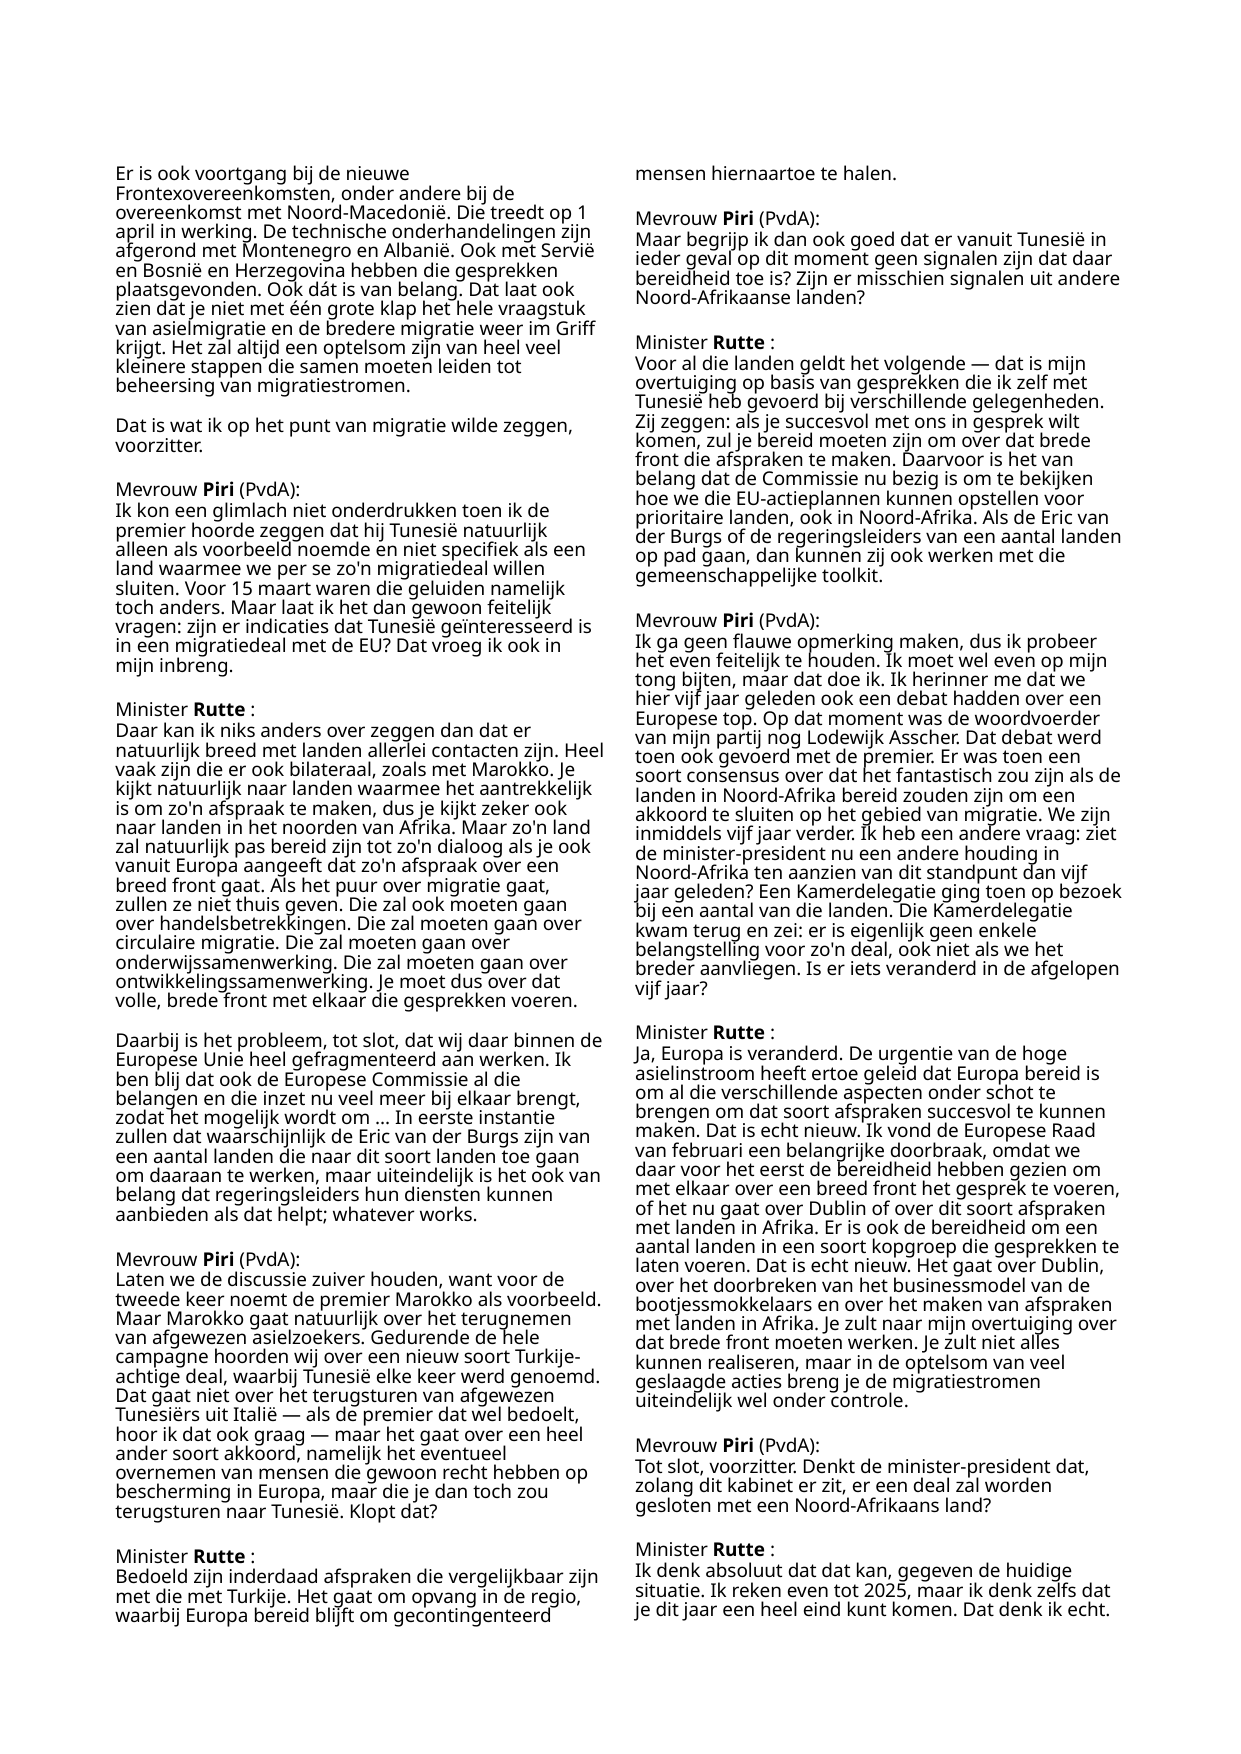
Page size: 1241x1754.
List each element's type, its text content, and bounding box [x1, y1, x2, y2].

text mensen hiernaartoe te halen. [635, 165, 1125, 184]
text Ik ga geen flauwe opmerking maken, dus ik probeer het even feitelijk te houden. Ik moet wel even op mijn tong bijten, maar dat doe ik. Ik herinner me dat we hier vijf jaar geleden ook een debat hadden over een Europese top. Op dat moment was de woordvoerder van mijn partij nog Lodewijk Asscher. Dat debat werd toen ook gevoerd met de premier. Er was toen een soort consensus over dat het fantastisch zou zijn als de landen in Noord-Afrika bereid zouden zijn om een akkoord te sluiten op het gebied van migratie. We zijn inmiddels vijf jaar verder. Ik heb een andere vraag: ziet de minister-president nu een andere houding in Noord-Afrika ten aanzien van dit standpunt dan vijf jaar geleden? Een Kamerdelegatie ging toen op bezoek bij een aantal van die landen. Die Kamerdelegatie kwam terug en zei: er is eigenlijk geen enkele belangstelling voor zo'n deal, ook niet als we het breder aanvliegen. Is er iets veranderd in de afgelopen vijf jaar? [635, 633, 1125, 999]
text Bedoeld zijn inderdaad afspraken die vergelijkbaar zijn met die met Turkije. Het gaat om opvang in de regio, waarbij Europa bereid blijft om gecontingenteerd [115, 1568, 605, 1626]
text Mevrouw Piri (PvdA): [115, 477, 605, 502]
text Maar begrijp ik dan ook goed dat er vanuit Tunesië in ieder geval op dit moment geen signalen zijn dat daar bereidheid toe is? Zijn er misschien signalen uit andere Noord-Afrikaanse landen? [635, 231, 1125, 308]
text Minister Rutte : [635, 1537, 1125, 1562]
text Daar kan ik niks anders over zeggen dan dat er natuurlijk breed met landen allerlei contacten zijn. Heel vaak zijn die er ook bilateraal, zoals met Marokko. Je kijkt natuurlijk naar landen waarmee het aantrekkelijk is om zo'n afspraak te maken, dus je kijkt zeker ook naar landen in het noorden van Afrika. Maar zo'n land zal natuurlijk pas bereid zijn tot zo'n dialoog als je ook vanuit Europa aangeeft dat zo'n afspraak over een breed front gaat. Als het puur over migratie gaat, zullen ze niet thuis geven. Die zal ook moeten gaan over handelsbetrekkingen. Die zal moeten gaan over circulaire migratie. Die zal moeten gaan over onderwijssamenwerking. Die zal moeten gaan over ontwikkelingssamenwerking. Je moet dus over dat volle, brede front met elkaar die gesprekken voeren. [115, 722, 605, 1011]
text Voor al die landen geldt het volgende — dat is mijn overtuiging op basis van gesprekken die ik zelf met Tunesië heb gevoerd bij verschillende gelegenheden. Zij zeggen: als je succesvol met ons in gesprek wilt komen, zul je bereid moeten zijn om over dat brede front die afspraken te maken. Daarvoor is het van belang dat de Commissie nu bezig is om te bekijken hoe we die EU-actieplannen kunnen opstellen voor prioritaire landen, ook in Noord-Afrika. Als de Eric van der Burgs of de regeringsleiders van een aantal landen op pad gaan, dan kunnen zij ook werken met die gemeenschappelijke toolkit. [635, 355, 1125, 586]
text Minister Rutte : [635, 1019, 1125, 1045]
text Laten we de discussie zuiver houden, want voor de tweede keer noemt de premier Marokko als voorbeeld. Maar Marokko gaat natuurlijk over het terugnemen van afgewezen asielzoekers. Gedurende de hele campagne hoorden wij over een nieuw soort Turkije-achtige deal, waarbij Tunesië elke keer werd genoemd. Dat gaat niet over het terugsturen van afgewezen Tunesiërs uit Italië — als de premier dat wel bedoelt, hoor ik dat ook graag — maar het gaat over een heel ander soort akkoord, namelijk het eventueel overnemen van mensen die gewoon recht hebben op bescherming in Europa, maar die je dan toch zou terugsturen naar Tunesië. Klopt dat? [115, 1271, 605, 1522]
text Minister Rutte : [635, 329, 1125, 355]
text Mevrouw Piri (PvdA): [635, 607, 1125, 633]
text Tot slot, voorzitter. Denkt de minister-president dat, zolang dit kabinet er zit, er een deal zal worden gesloten met een Noord-Afrikaans land? [635, 1458, 1125, 1516]
text Ja, Europa is veranderd. De urgentie van de hoge asielinstroom heeft ertoe geleid dat Europa bereid is om al die verschillende aspecten onder schot te brengen om dat soort afspraken succesvol te kunnen maken. Dat is echt nieuw. Ik vond de Europese Raad van februari een belangrijke doorbraak, omdat we daar voor het eerst de bereidheid hebben gezien om met elkaar over een breed front het gesprek te voeren, of het nu gaat over Dublin of over dit soort afspraken met landen in Afrika. Er is ook de bereidheid om een aantal landen in een soort kopgroep die gesprekken te laten voeren. Dat is echt nieuw. Het gaat over Dublin, over het doorbreken van het businessmodel van de bootjessmokkelaars en over het maken van afspraken met landen in Afrika. Je zult naar mijn overtuiging over dat brede front moeten werken. Je zult niet alles kunnen realiseren, maar in de optelsom van veel geslaagde acties breng je de migratiestromen uiteindelijk wel onder controle. [635, 1045, 1125, 1411]
text Ik kon een glimlach niet onderdrukken toen ik de premier hoorde zeggen dat hij Tunesië natuurlijk alleen als voorbeeld noemde en niet specifiek als een land waarmee we per se zo'n migratiedeal willen sluiten. Voor 15 maart waren die geluiden namelijk toch anders. Maar laat ik het dan gewoon feitelijk vragen: zijn er indicaties dat Tunesië geïnteresseerd is in een migratiedeal met de EU? Dat vroeg ik ook in mijn inbreng. [115, 502, 605, 676]
text Mevrouw Piri (PvdA): [635, 205, 1125, 231]
text Minister Rutte : [115, 1543, 605, 1568]
text Dat is wat ik op het punt van migratie wilde zeggen, voorzitter. [115, 417, 605, 456]
text Mevrouw Piri (PvdA): [115, 1246, 605, 1271]
text Mevrouw Piri (PvdA): [635, 1432, 1125, 1458]
text Daarbij is het probleem, tot slot, dat wij daar binnen de Europese Unie heel gefragmenteerd aan werken. Ik ben blij dat ook de Europese Commissie al die belangen en die inzet nu veel meer bij elkaar brengt, zodat het mogelijk wordt om ... In eerste instantie zullen dat waarschijnlijk de Eric van der Burgs zijn van een aantal landen die naar dit soort landen toe gaan om daaraan te werken, maar uiteindelijk is het ook van belang dat regeringsleiders hun diensten kunnen aanbieden als dat helpt; whatever works. [115, 1032, 605, 1225]
text Er is ook voortgang bij de nieuwe Frontexovereenkomsten, onder andere bij de overeenkomst met Noord-Macedonië. Die treedt op 1 april in werking. De technische onderhandelingen zijn afgerond met Montenegro en Albanië. Ook met Servië en Bosnië en Herzegovina hebben die gesprekken plaatsgevonden. Ook dát is van belang. Dat laat ook zien dat je niet met één grote klap het hele vraagstuk van asielmigratie en de bredere migratie weer im Griff krijgt. Het zal altijd een optelsom zijn van heel veel kleinere stappen die samen moeten leiden tot beheersing van migratiestromen. [115, 165, 605, 397]
text Ik denk absoluut dat dat kan, gegeven de huidige situatie. Ik reken even tot 2025, maar ik denk zelfs dat je dit jaar een heel eind kunt komen. Dat denk ik echt. [635, 1562, 1125, 1620]
text Minister Rutte : [115, 697, 605, 722]
